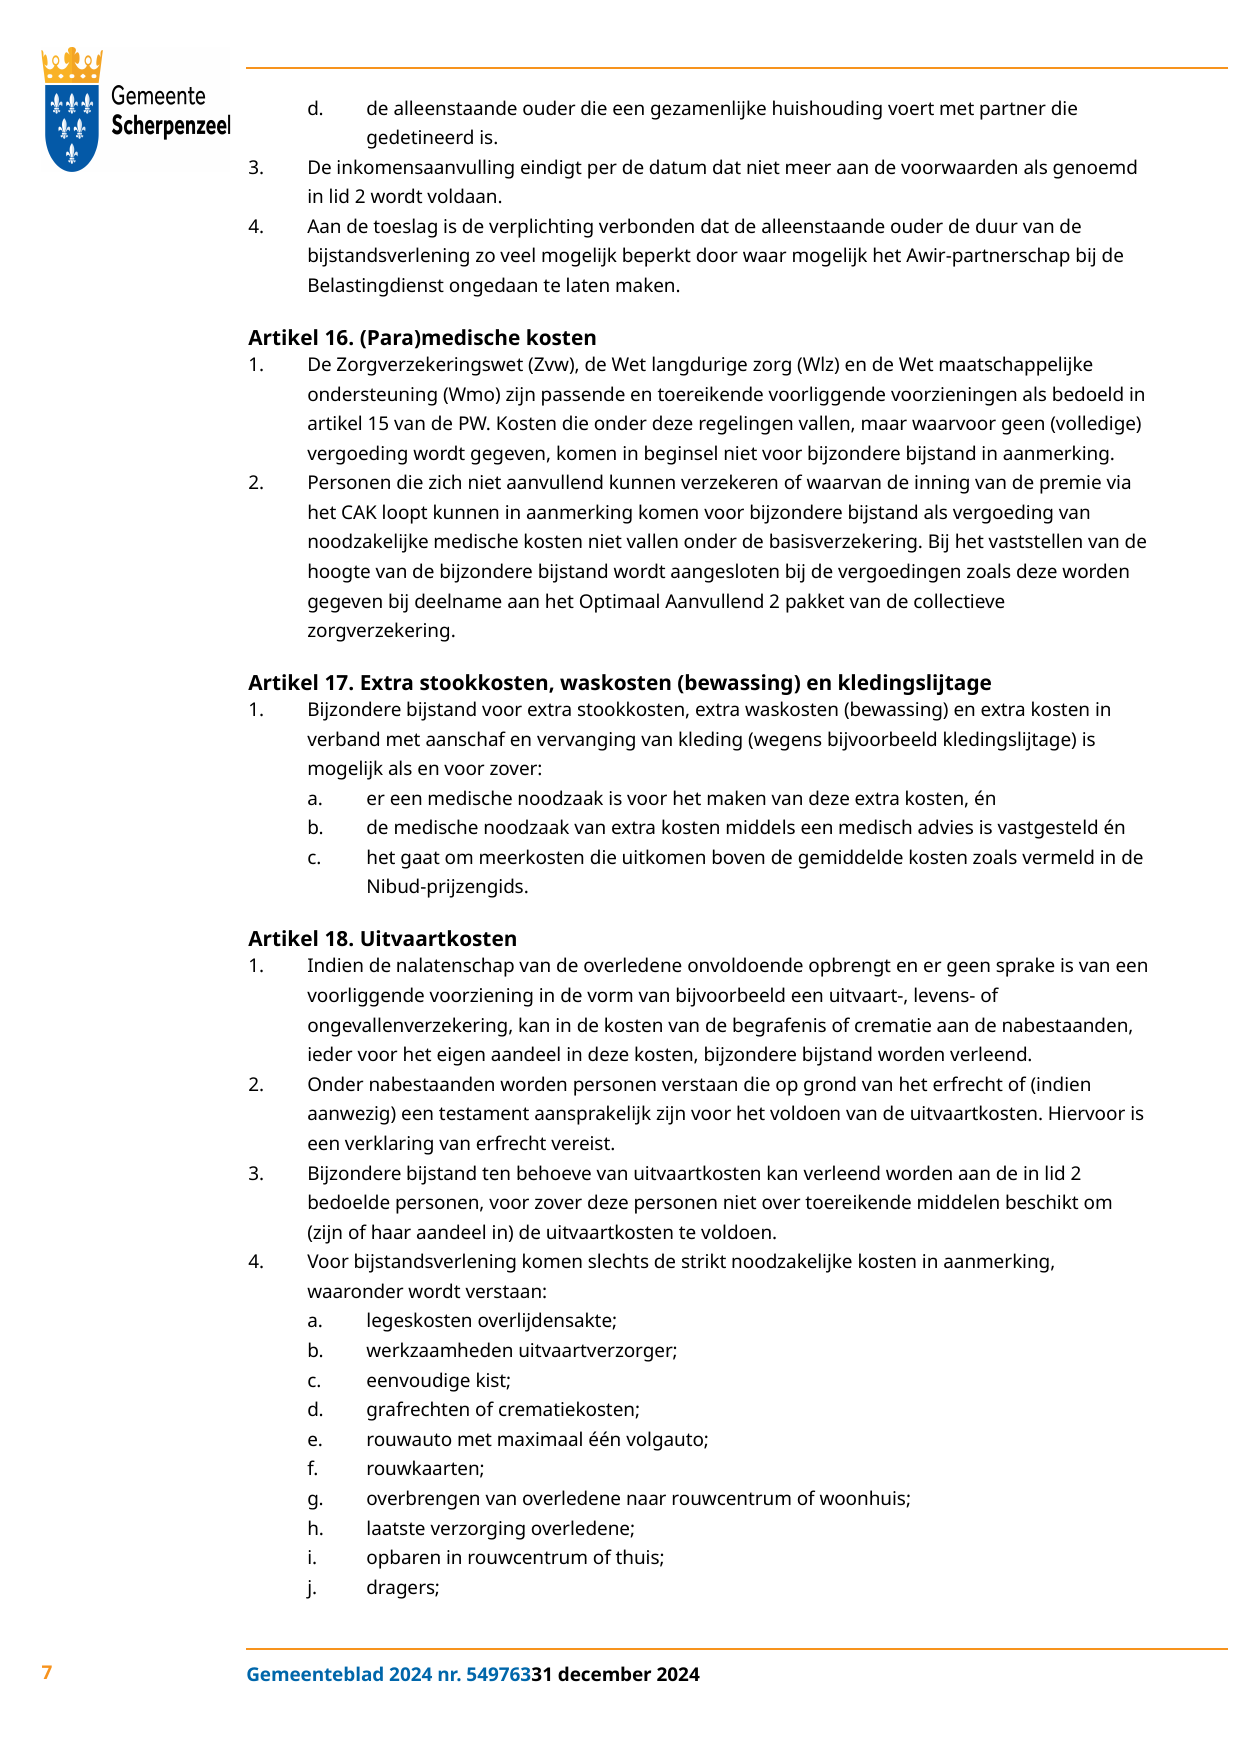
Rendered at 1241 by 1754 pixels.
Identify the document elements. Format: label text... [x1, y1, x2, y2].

text Artikel 17. Extra stookkosten, waskosten (bewassing) en kledingslijtage [248, 668, 1152, 696]
list werkzaamheden uitvaartverzorger; [307, 1337, 1152, 1363]
text Artikel 18. Uitvaartkosten [248, 924, 1152, 953]
list Bijzondere bijstand ten behoeve van uitvaartkosten kan verleend worden aan de in lid 2 bedoelde personen, voor zover deze personen niet over toereikende middelen beschikt om (zijn of haar aandeel in) de uitvaartkosten te voldoen. [248, 1160, 1152, 1244]
list Indien de nalatenschap van de overledene onvoldoende opbrengt en er geen sprake is van een voorliggende voorziening in de vorm van bijvoorbeeld een uitvaart-, levens- of ongevallenverzekering, kan in de kosten van de begrafenis of crematie aan de nabestaanden, ieder voor het eigen aandeel in deze kosten, bijzondere bijstand worden verleend. [248, 953, 1152, 1067]
list opbaren in rouwcentrum of thuis; [307, 1544, 1152, 1570]
list legeskosten overlijdensakte; [307, 1308, 1152, 1333]
list er een medische noodzaak is voor het maken van deze extra kosten, én [307, 785, 1152, 811]
list eenvoudige kist; [307, 1367, 1152, 1392]
list Aan de toeslag is de verplichting verbonden dat de alleenstaande ouder de duur van de bijstandsverlening zo veel mogelijk beperkt door waar mogelijk het Awir-partnerschap bij de Belastingdienst ongedaan te laten maken. [248, 213, 1152, 298]
text Artikel 16. (Para)medische kosten [248, 323, 1152, 351]
list dragers; [307, 1574, 1152, 1599]
list De Zorgverzekeringswet (Zvw), de Wet langdurige zorg (Wlz) en de Wet maatschappelijke ondersteuning (Wmo) zijn passende en toereikende voorliggende voorzieningen als bedoeld in artikel 15 van de PW. Kosten die onder deze regelingen vallen, maar waarvoor geen (volledige) vergoeding wordt gegeven, komen in beginsel niet voor bijzondere bijstand in aanmerking. [248, 351, 1152, 466]
list Onder nabestaanden worden personen verstaan die op grond van het erfrecht of (indien aanwezig) een testament aansprakelijk zijn voor het voldoen van de uitvaartkosten. Hiervoor is een verklaring van erfrecht vereist. [248, 1071, 1152, 1156]
list Bijzondere bijstand voor extra stookkosten, extra waskosten (bewassing) en extra kosten in verband met aanschaf en vervanging van kleding (wegens bijvoorbeeld kledingslijtage) is mogelijk als en voor zover: [248, 696, 1152, 781]
list de alleenstaande ouder die een gezamenlijke huishouding voert met partner die gedetineerd is. [307, 95, 1152, 150]
list Personen die zich niet aanvullend kunnen verzekeren of waarvan de inning van de premie via het CAK loopt kunnen in aanmerking komen voor bijzondere bijstand als vergoeding van noodzakelijke medische kosten niet vallen onder de basisverzekering. Bij het vaststellen van de hoogte van de bijzondere bijstand wordt aangesloten bij de vergoedingen zoals deze worden gegeven bij deelname aan het Optimaal Aanvullend 2 pakket van de collectieve zorgverzekering. [248, 469, 1152, 643]
picture [41, 47, 231, 172]
list De inkomensaanvulling eindigt per de datum dat niet meer aan de voorwaarden als genoemd in lid 2 wordt voldaan. [248, 154, 1152, 209]
list overbrengen van overledene naar rouwcentrum of woonhuis; [307, 1485, 1152, 1511]
list laatste verzorging overledene; [307, 1515, 1152, 1540]
list Voor bijstandsverlening komen slechts de strikt noodzakelijke kosten in aanmerking, waaronder wordt verstaan: [248, 1248, 1152, 1304]
list de medische noodzaak van extra kosten middels een medisch advies is vastgesteld én [307, 814, 1152, 840]
list het gaat om meerkosten die uitkomen boven de gemiddelde kosten zoals vermeld in de Nibud-prijzengids. [307, 844, 1152, 899]
list rouwauto met maximaal één volgauto; [307, 1426, 1152, 1452]
list grafrechten of crematiekosten; [307, 1396, 1152, 1422]
list rouwkaarten; [307, 1456, 1152, 1481]
